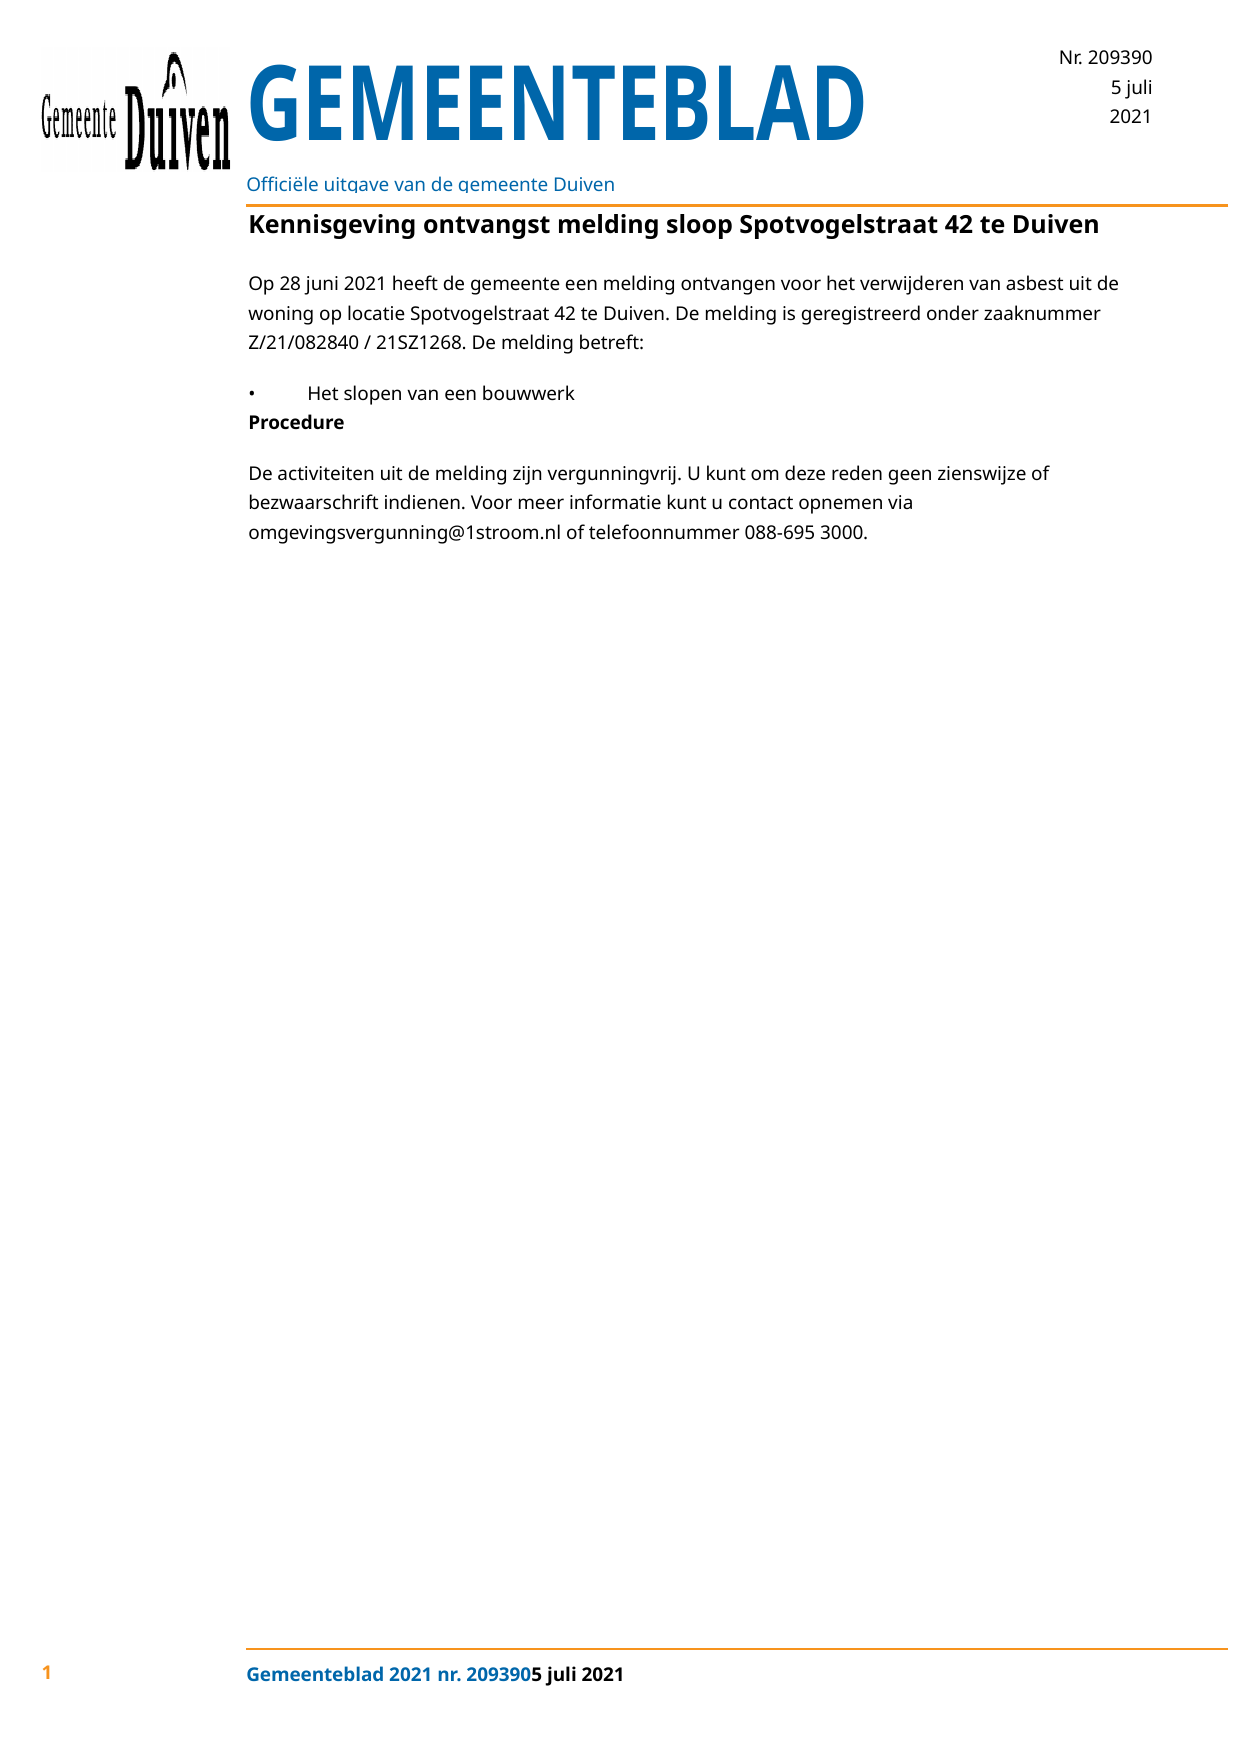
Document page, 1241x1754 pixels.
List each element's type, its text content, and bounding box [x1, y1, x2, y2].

text Kennisgeving ontvangst melding sloop Spotvogelstraat 42 te Duiven [248, 207, 1152, 241]
picture [41, 47, 231, 172]
text Procedure [248, 409, 1152, 435]
list Het slopen van een bouwwerk [248, 380, 1152, 406]
text Op 28 juni 2021 heeft de gemeente een melding ontvangen voor het verwijderen van asbest uit de woning op locatie Spotvogelstraat 42 te Duiven. De melding is geregistreerd onder zaaknummer Z/21/082840 / 21SZ1268. De melding betreft: [248, 270, 1152, 355]
text De activiteiten uit de melding zijn vergunningvrij. U kunt om deze reden geen zienswijze of bezwaarschrift indienen. Voor meer informatie kunt u contact opnemen via omgevingsvergunning@1stroom.nl of telefoonnummer 088-695 3000. [248, 460, 1152, 545]
